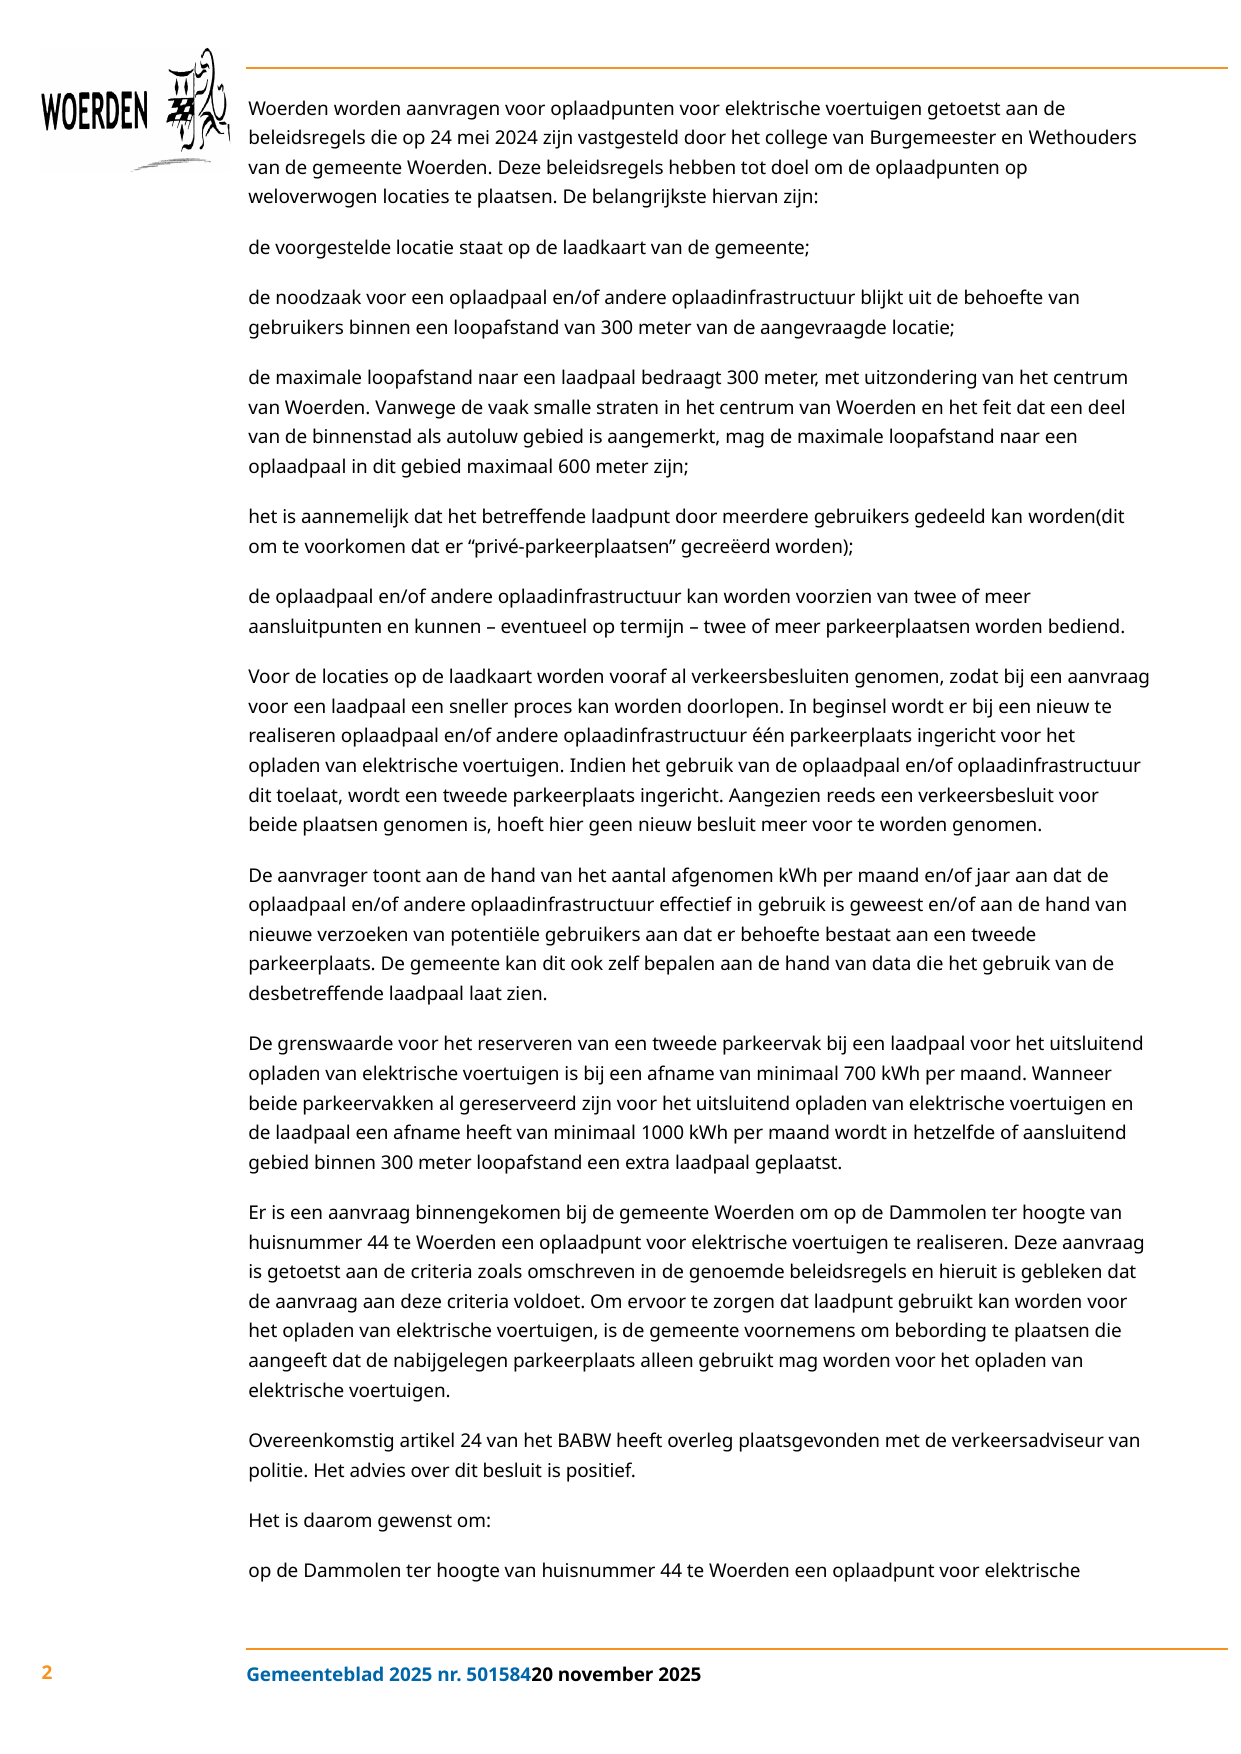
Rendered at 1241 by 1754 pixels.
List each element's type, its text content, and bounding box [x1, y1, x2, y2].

text Het is daarom gewenst om: [248, 1507, 1152, 1533]
text op de Dammolen ter hoogte van huisnummer 44 te Woerden een oplaadpunt voor elektrische [248, 1558, 1152, 1583]
text De aanvrager toont aan de hand van het aantal afgenomen kWh per maand en/of jaar aan dat de oplaadpaal en/of andere oplaadinfrastructuur effectief in gebruik is geweest en/of aan de hand van nieuwe verzoeken van potentiële gebruikers aan dat er behoefte bestaat aan een tweede parkeerplaats. De gemeente kan dit ook zelf bepalen aan de hand van data die het gebruik van de desbetreffende laadpaal laat zien. [248, 862, 1152, 1006]
text de maximale loopafstand naar een laadpaal bedraagt 300 meter, met uitzondering van het centrum van Woerden. Vanwege de vaak smalle straten in het centrum van Woerden en het feit dat een deel van de binnenstad als autoluw gebied is aangemerkt, mag de maximale loopafstand naar een oplaadpaal in dit gebied maximaal 600 meter zijn; [248, 364, 1152, 479]
text De grenswaarde voor het reserveren van een tweede parkeervak bij een laadpaal voor het uitsluitend opladen van elektrische voertuigen is bij een afname van minimaal 700 kWh per maand. Wanneer beide parkeervakken al gereserveerd zijn voor het uitsluitend opladen van elektrische voertuigen en de laadpaal een afname heeft van minimaal 1000 kWh per maand wordt in hetzelfde of aansluitend gebied binnen 300 meter loopafstand een extra laadpaal geplaatst. [248, 1031, 1152, 1175]
picture [41, 47, 231, 172]
text de noodzaak voor een oplaadpaal en/of andere oplaadinfrastructuur blijkt uit de behoefte van gebruikers binnen een loopafstand van 300 meter van de aangevraagde locatie; [248, 284, 1152, 340]
text Er is een aanvraag binnengekomen bij de gemeente Woerden om op de Dammolen ter hoogte van huisnummer 44 te Woerden een oplaadpunt voor elektrische voertuigen te realiseren. Deze aanvraag is getoetst aan de criteria zoals omschreven in de genoemde beleidsregels en hieruit is gebleken dat de aanvraag aan deze criteria voldoet. Om ervoor te zorgen dat laadpunt gebruikt kan worden voor het opladen van elektrische voertuigen, is de gemeente voornemens om bebording te plaatsen die aangeeft dat de nabijgelegen parkeerplaats alleen gebruikt mag worden voor het opladen van elektrische voertuigen. [248, 1199, 1152, 1403]
text Voor de locaties op de laadkaart worden vooraf al verkeersbesluiten genomen, zodat bij een aanvraag voor een laadpaal een sneller proces kan worden doorlopen. In beginsel wordt er bij een nieuw te realiseren oplaadpaal en/of andere oplaadinfrastructuur één parkeerplaats ingericht voor het opladen van elektrische voertuigen. Indien het gebruik van de oplaadpaal en/of oplaadinfrastructuur dit toelaat, wordt een tweede parkeerplaats ingericht. Aangezien reeds een verkeersbesluit voor beide plaatsen genomen is, hoeft hier geen nieuw besluit meer voor te worden genomen. [248, 663, 1152, 837]
text de voorgestelde locatie staat op de laadkaart van de gemeente; [248, 234, 1152, 260]
text Overeenkomstig artikel 24 van het BABW heeft overleg plaatsgevonden met de verkeersadviseur van politie. Het advies over dit besluit is positief. [248, 1427, 1152, 1483]
text Woerden worden aanvragen voor oplaadpunten voor elektrische voertuigen getoetst aan de beleidsregels die op 24 mei 2024 zijn vastgesteld door het college van Burgemeester en Wethouders van de gemeente Woerden. Deze beleidsregels hebben tot doel om de oplaadpunten op weloverwogen locaties te plaatsen. De belangrijkste hiervan zijn: [248, 95, 1152, 209]
text het is aannemelijk dat het betreffende laadpunt door meerdere gebruikers gedeeld kan worden(dit om te voorkomen dat er “privé-parkeerplaatsen” gecreëerd worden); [248, 503, 1152, 559]
text de oplaadpaal en/of andere oplaadinfrastructuur kan worden voorzien van twee of meer aansluitpunten en kunnen – eventueel op termijn – twee of meer parkeerplaatsen worden bediend. [248, 583, 1152, 639]
